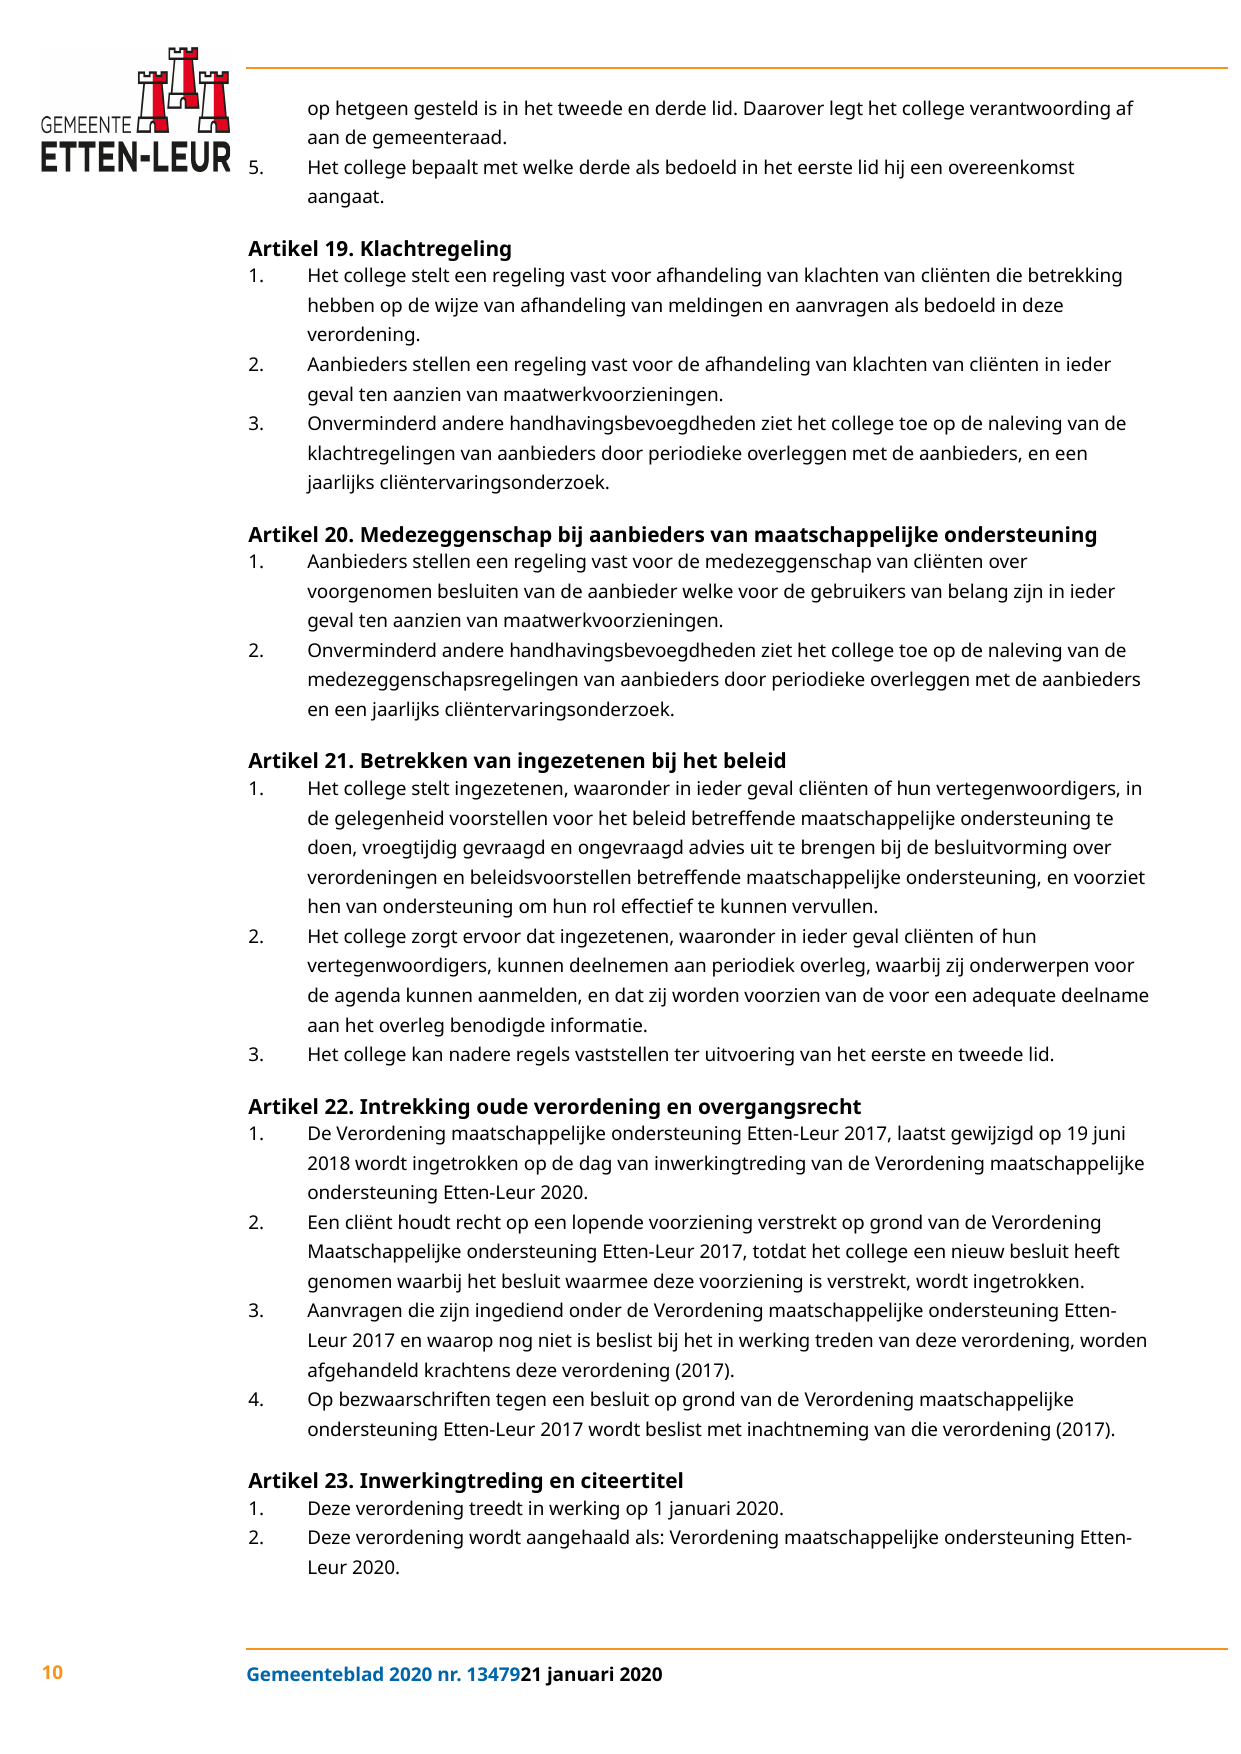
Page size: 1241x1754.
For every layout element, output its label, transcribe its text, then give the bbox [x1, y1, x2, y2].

text Artikel 23. Inwerkingtreding en citeertitel [248, 1466, 1152, 1495]
list Het college zorgt ervoor dat ingezetenen, waaronder in ieder geval cliënten of hun vertegenwoordigers, kunnen deelnemen aan periodiek overleg, waarbij zij onderwerpen voor de agenda kunnen aanmelden, en dat zij worden voorzien van de voor een adequate deelname aan het overleg benodigde informatie. [248, 923, 1152, 1037]
text Artikel 21. Betrekken van ingezetenen bij het beleid [248, 747, 1152, 775]
list Een cliënt houdt recht op een lopende voorziening verstrekt op grond van de Verordening Maatschappelijke ondersteuning Etten-Leur 2017, totdat het college een nieuw besluit heeft genomen waarbij het besluit waarmee deze voorziening is verstrekt, wordt ingetrokken. [248, 1209, 1152, 1294]
list De Verordening maatschappelijke ondersteuning Etten-Leur 2017, laatst gewijzigd op 19 juni 2018 wordt ingetrokken op de dag van inwerkingtreding van de Verordening maatschappelijke ondersteuning Etten-Leur 2020. [248, 1120, 1152, 1205]
list Onverminderd andere handhavingsbevoegdheden ziet het college toe op de naleving van de medezeggenschapsregelingen van aanbieders door periodieke overleggen met de aanbieders en een jaarlijks cliëntervaringsonderzoek. [248, 637, 1152, 722]
list Het college stelt ingezetenen, waaronder in ieder geval cliënten of hun vertegenwoordigers, in de gelegenheid voorstellen voor het beleid betreffende maatschappelijke ondersteuning te doen, vroegtijdig gevraagd en ongevraagd advies uit te brengen bij de besluitvorming over verordeningen en beleidsvoorstellen betreffende maatschappelijke ondersteuning, en voorziet hen van ondersteuning om hun rol effectief te kunnen vervullen. [248, 775, 1152, 919]
text Artikel 19. Klachtregeling [248, 234, 1152, 262]
text Artikel 22. Intrekking oude verordening en overgangsrecht [248, 1092, 1152, 1120]
picture [41, 47, 231, 172]
list Het college kan nadere regels vaststellen ter uitvoering van het eerste en tweede lid. [248, 1041, 1152, 1067]
list Aanbieders stellen een regeling vast voor de afhandeling van klachten van cliënten in ieder geval ten aanzien van maatwerkvoorzieningen. [248, 351, 1152, 406]
list Onverminderd andere handhavingsbevoegdheden ziet het college toe op de naleving van de klachtregelingen van aanbieders door periodieke overleggen met de aanbieders, en een jaarlijks cliëntervaringsonderzoek. [248, 410, 1152, 495]
list op hetgeen gesteld is in het tweede en derde lid. Daarover legt het college verantwoording af aan de gemeenteraad. [248, 95, 1152, 150]
list Het college bepaalt met welke derde als bedoeld in het eerste lid hij een overeenkomst aangaat. [248, 154, 1152, 209]
list Aanbieders stellen een regeling vast voor de medezeggenschap van cliënten over voorgenomen besluiten van de aanbieder welke voor de gebruikers van belang zijn in ieder geval ten aanzien van maatwerkvoorzieningen. [248, 548, 1152, 633]
list Deze verordening wordt aangehaald als: Verordening maatschappelijke ondersteuning Etten-Leur 2020. [248, 1524, 1152, 1580]
list Op bezwaarschriften tegen een besluit op grond van de Verordening maatschappelijke ondersteuning Etten-Leur 2017 wordt beslist met inachtneming van die verordening (2017). [248, 1386, 1152, 1442]
list Aanvragen die zijn ingediend onder de Verordening maatschappelijke ondersteuning Etten-Leur 2017 en waarop nog niet is beslist bij het in werking treden van deze verordening, worden afgehandeld krachtens deze verordening (2017). [248, 1298, 1152, 1383]
list Deze verordening treedt in werking op 1 januari 2020. [248, 1495, 1152, 1521]
list Het college stelt een regeling vast voor afhandeling van klachten van cliënten die betrekking hebben op de wijze van afhandeling van meldingen en aanvragen als bedoeld in deze verordening. [248, 262, 1152, 347]
text Artikel 20. Medezeggenschap bij aanbieders van maatschappelijke ondersteuning [248, 520, 1152, 548]
